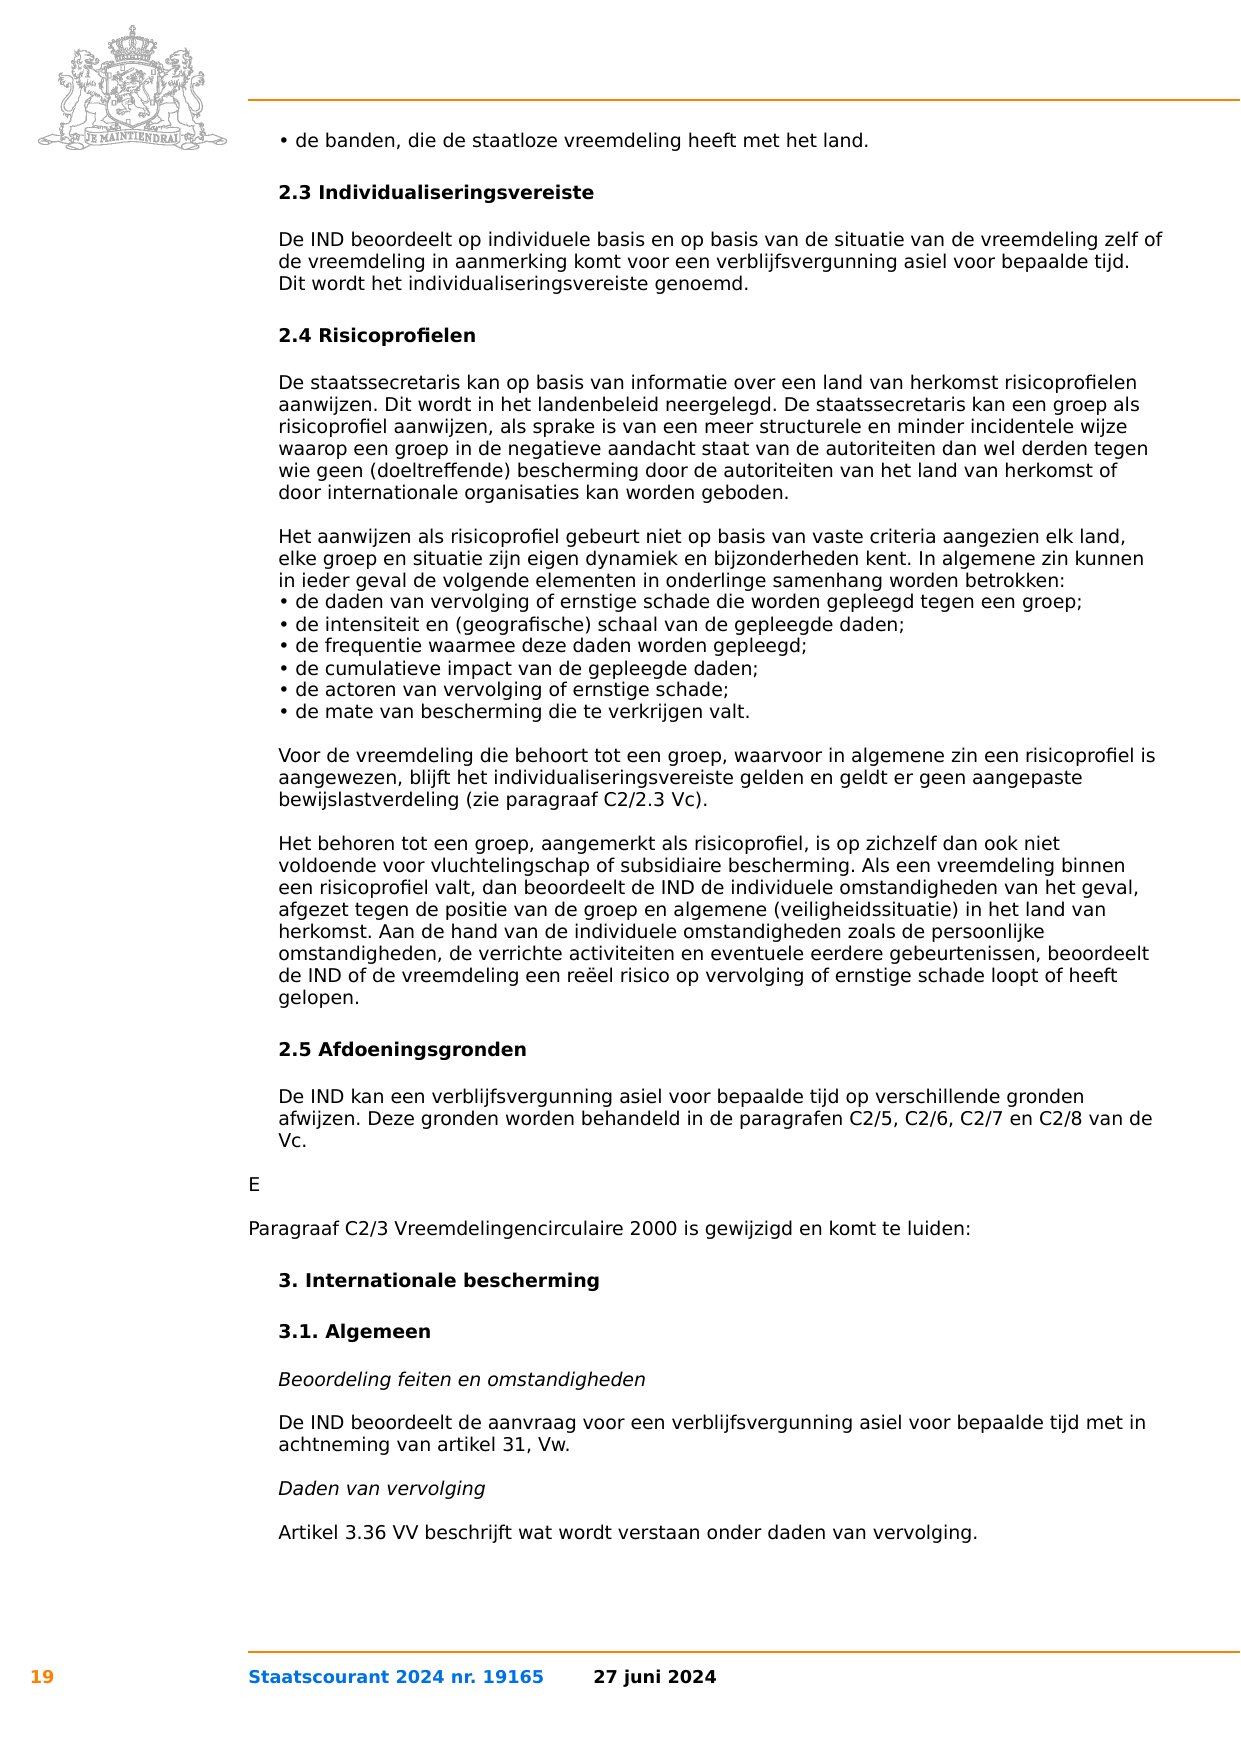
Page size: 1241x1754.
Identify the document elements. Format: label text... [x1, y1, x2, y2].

picture [38, 25, 227, 150]
subtitle Daden van vervolging [278, 1478, 1163, 1500]
text Het behoren tot een groep, aangemerkt als risicoprofiel, is op zichzelf dan ook niet voldoende voor vluchtelingschap of subsidiaire bescherming. Als een vreemdeling binnen een risicoprofiel valt, dan beoordeelt de IND de individuele omstandigheden van het geval, afgezet tegen de positie van de groep en algemene (veiligheidssituatie) in het land van herkomst. Aan de hand van de individuele omstandigheden zoals de persoonlijke omstandigheden, de verrichte activiteiten en eventuele eerdere gebeurtenissen, beoordeelt de IND of de vreemdeling een reëel risico op vervolging of ernstige schade loopt of heeft gelopen. [278, 833, 1163, 1009]
text De staatssecretaris kan op basis van informatie over een land van herkomst risicoprofielen aanwijzen. Dit wordt in het landenbeleid neergelegd. De staatssecretaris kan een groep als risicoprofiel aanwijzen, als sprake is van een meer structurele en minder incidentele wijze waarop een groep in de negatieve aandacht staat van de autoriteiten dan wel derden tegen wie geen (doeltreffende) bescherming door de autoriteiten van het land van herkomst of door internationale organisaties kan worden geboden. [278, 372, 1163, 504]
subtitle 2.5 Afdoeningsgronden [278, 1039, 1163, 1061]
subtitle 2.3 Individualiseringsvereiste [278, 182, 1163, 204]
text Het aanwijzen als risicoprofiel gebeurt niet op basis van vaste criteria aangezien elk land, elke groep en situatie zijn eigen dynamiek en bijzonderheden kent. In algemene zin kunnen in ieder geval de volgende elementen in onderlinge samenhang worden betrokken: [278, 526, 1163, 591]
text • de intensiteit en (geografische) schaal van de gepleegde daden; [278, 613, 1163, 635]
subtitle Beoordeling feiten en omstandigheden [278, 1368, 1163, 1390]
text De IND kan een verblijfsvergunning asiel voor bepaalde tijd op verschillende gronden afwijzen. Deze gronden worden behandeld in de paragrafen C2/5, C2/6, C2/7 en C2/8 van de Vc. [278, 1086, 1163, 1152]
text Artikel 3.36 VV beschrijft wat wordt verstaan onder daden van vervolging. [278, 1522, 1163, 1544]
text Paragraaf C2/3 Vreemdelingencirculaire 2000 is gewijzigd en komt te luiden: [248, 1217, 1163, 1239]
subtitle 2.4 Risicoprofielen [278, 325, 1163, 347]
text • de frequentie waarmee deze daden worden gepleegd; [278, 635, 1163, 657]
subtitle 3. Internationale bescherming [278, 1269, 1163, 1291]
subtitle 3.1. Algemeen [278, 1321, 1163, 1343]
text • de cumulatieve impact van de gepleegde daden; [278, 657, 1163, 679]
text De IND beoordeelt op individuele basis en op basis van de situatie van de vreemdeling zelf of de vreemdeling in aanmerking komt voor een verblijfsvergunning asiel voor bepaalde tijd. Dit wordt het individualiseringsvereiste genoemd. [278, 229, 1163, 295]
text • de actoren van vervolging of ernstige schade; [278, 679, 1163, 701]
text • de banden, die de staatloze vreemdeling heeft met het land. [278, 130, 1163, 152]
text • de daden van vervolging of ernstige schade die worden gepleegd tegen een groep; [278, 591, 1163, 613]
text Voor de vreemdeling die behoort tot een groep, waarvoor in algemene zin een risicoprofiel is aangewezen, blijft het individualiseringsvereiste gelden en geldt er geen aangepaste bewijslastverdeling (zie paragraaf C2/2.3 Vc). [278, 745, 1163, 811]
text De IND beoordeelt de aanvraag voor een verblijfsvergunning asiel voor bepaalde tijd met in achtneming van artikel 31, Vw. [278, 1412, 1163, 1456]
text E [248, 1174, 1163, 1196]
text • de mate van bescherming die te verkrijgen valt. [278, 701, 1163, 723]
